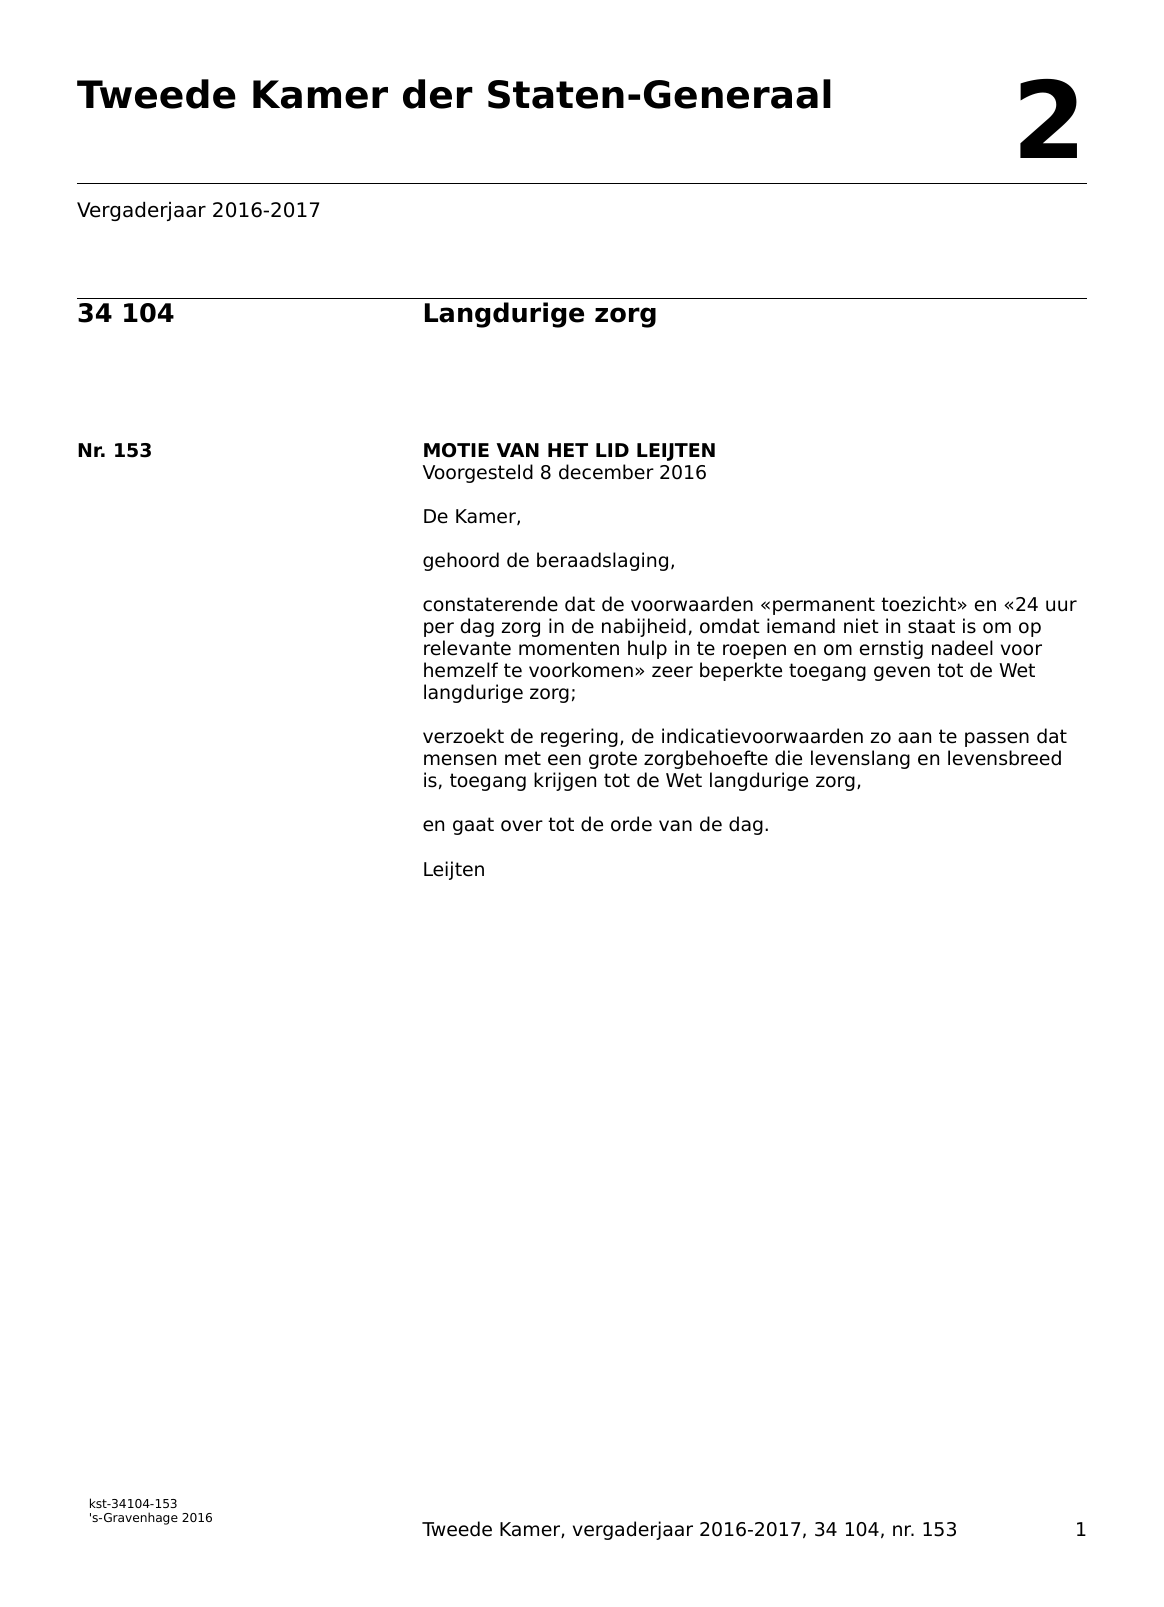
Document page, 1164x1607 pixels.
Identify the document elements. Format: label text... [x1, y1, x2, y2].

subtitle Nr. 153 MOTIE VAN HET LID LEIJTEN [77, 440, 1087, 462]
text constaterende dat de voorwaarden «permanent toezicht» en «24 uur per dag zorg in de nabijheid, omdat iemand niet in staat is om op relevante momenten hulp in te roepen en om ernstig nadeel voor hemzelf te voorkomen» zeer beperkte toegang geven tot de Wet langdurige zorg; [422, 594, 1087, 704]
text Leijten [422, 858, 1087, 881]
table_cell Vergaderjaar 2016-2017 [77, 184, 1087, 298]
subtitle 34 104 Langdurige zorg [77, 299, 1087, 329]
text De Kamer, [422, 506, 1087, 528]
text en gaat over tot de orde van de dag. [422, 814, 1087, 836]
text gehoord de beraadslaging, [422, 550, 1087, 572]
table_header Tweede Kamer der Staten-Generaal [77, 59, 886, 183]
text verzoekt de regering, de indicatievoorwaarden zo aan te passen dat mensen met een grote zorgbehoefte die levenslang en levensbreed is, toegang krijgen tot de Wet langdurige zorg, [422, 726, 1087, 792]
text kst-34104-153 [88, 1497, 323, 1511]
text 's-Gravenhage 2016 [88, 1511, 323, 1525]
table_header 2 [886, 59, 1087, 183]
text Voorgesteld 8 december 2016 [422, 462, 1087, 484]
